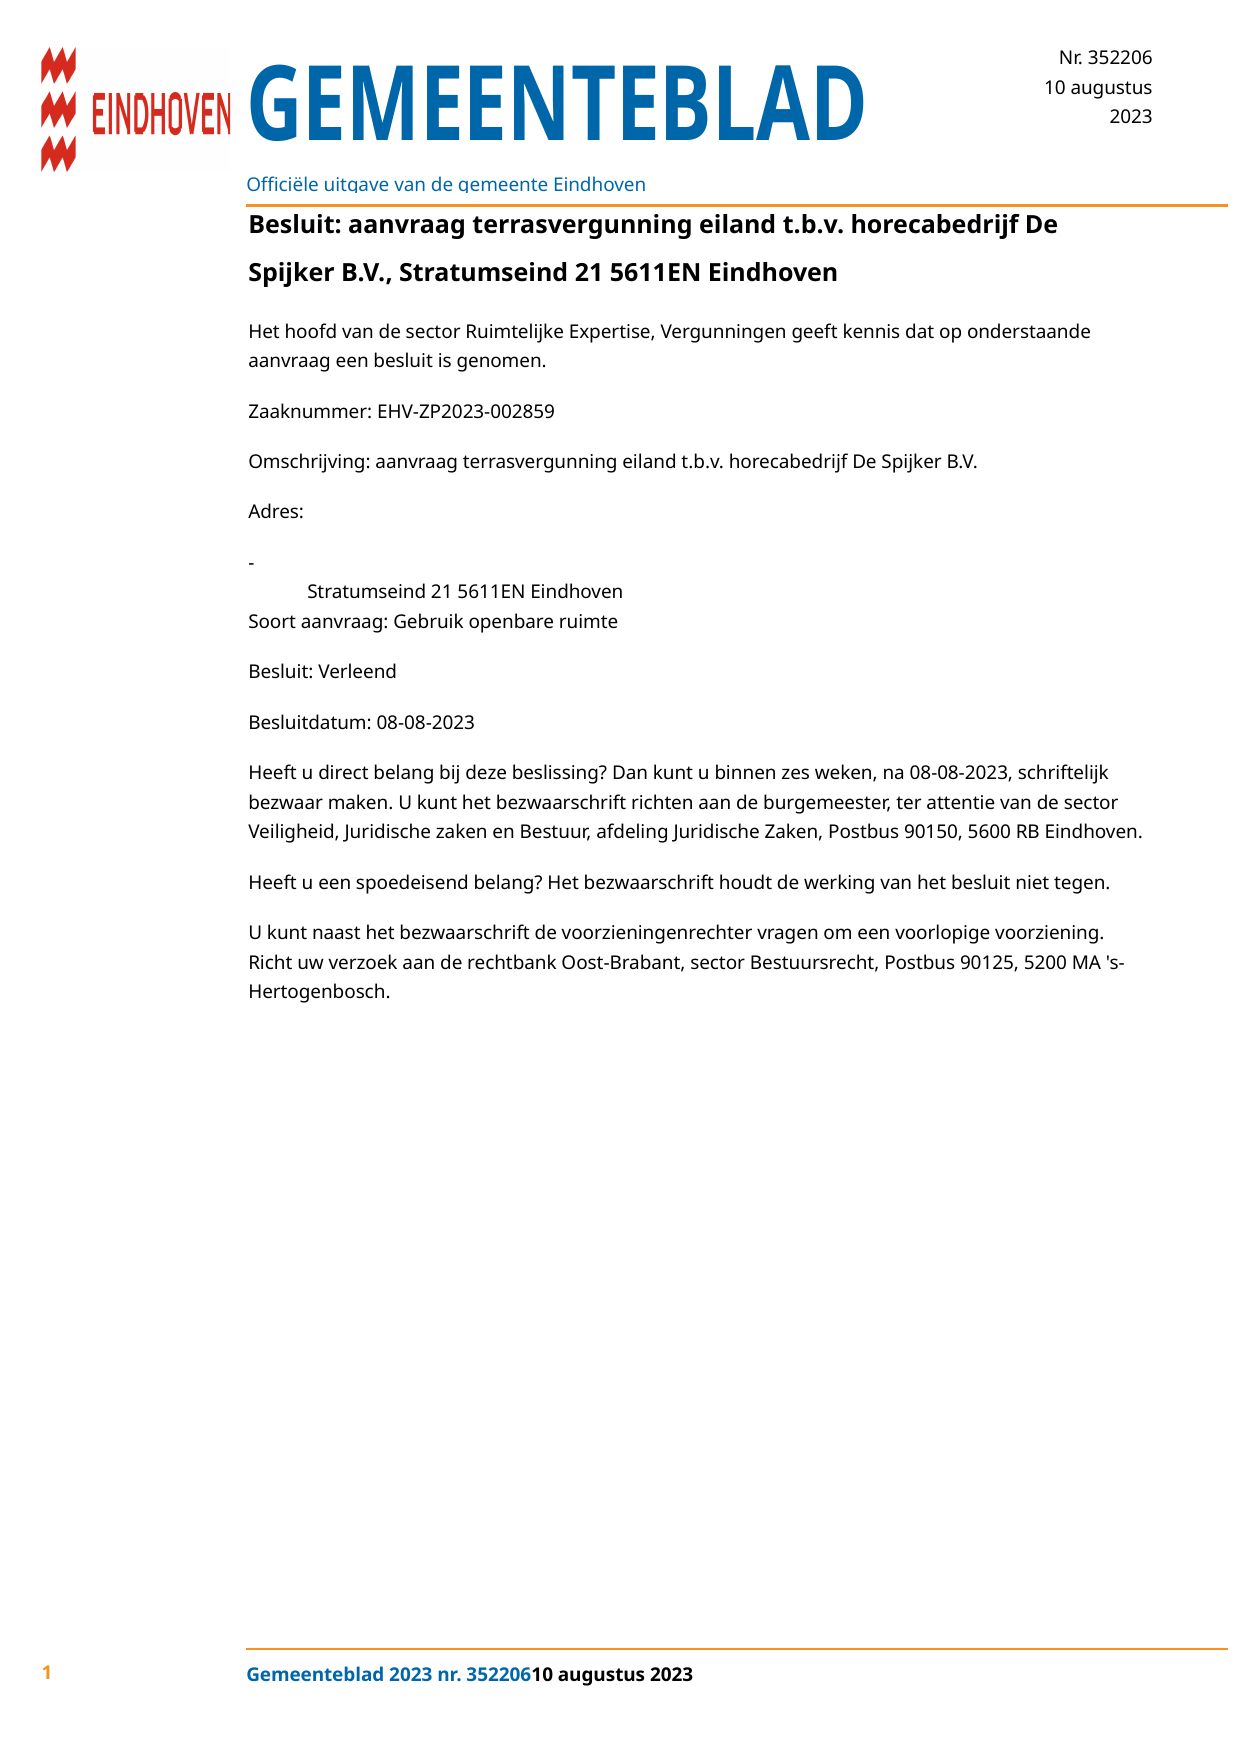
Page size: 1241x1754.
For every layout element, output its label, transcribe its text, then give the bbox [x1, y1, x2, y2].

text Besluit: Verleend [248, 659, 1152, 684]
text Omschrijving: aanvraag terrasvergunning eiland t.b.v. horecabedrijf De Spijker B.V. [248, 448, 1152, 474]
list Stratumseind 21 5611EN Eindhoven [248, 579, 1152, 604]
text Besluitdatum: 08-08-2023 [248, 709, 1152, 735]
text Het hoofd van de sector Ruimtelijke Expertise, Vergunningen geeft kennis dat op onderstaande aanvraag een besluit is genomen. [248, 318, 1152, 373]
text Heeft u direct belang bij deze beslissing? Dan kunt u binnen zes weken, na 08-08-2023, schriftelijk bezwaar maken. U kunt het bezwaarschrift richten aan de burgemeester, ter attentie van de sector Veiligheid, Juridische zaken en Bestuur, afdeling Juridische Zaken, Postbus 90150, 5600 RB Eindhoven. [248, 759, 1152, 844]
text Adres: [248, 499, 1152, 524]
text Besluit: aanvraag terrasvergunning eiland t.b.v. horecabedrijf De Spijker B.V., Stratumseind 21 5611EN Eindhoven [248, 207, 1152, 288]
text Soort aanvraag: Gebruik openbare ruimte [248, 608, 1152, 634]
picture [41, 47, 231, 172]
text U kunt naast het bezwaarschrift de voorzieningenrechter vragen om een voorlopige voorziening. Richt uw verzoek aan de rechtbank Oost-Brabant, sector Bestuursrecht, Postbus 90125, 5200 MA 's-Hertogenbosch. [248, 919, 1152, 1004]
text Heeft u een spoedeisend belang? Het bezwaarschrift houdt de werking van het besluit niet tegen. [248, 869, 1152, 895]
text Zaaknummer: EHV-ZP2023-002859 [248, 398, 1152, 424]
